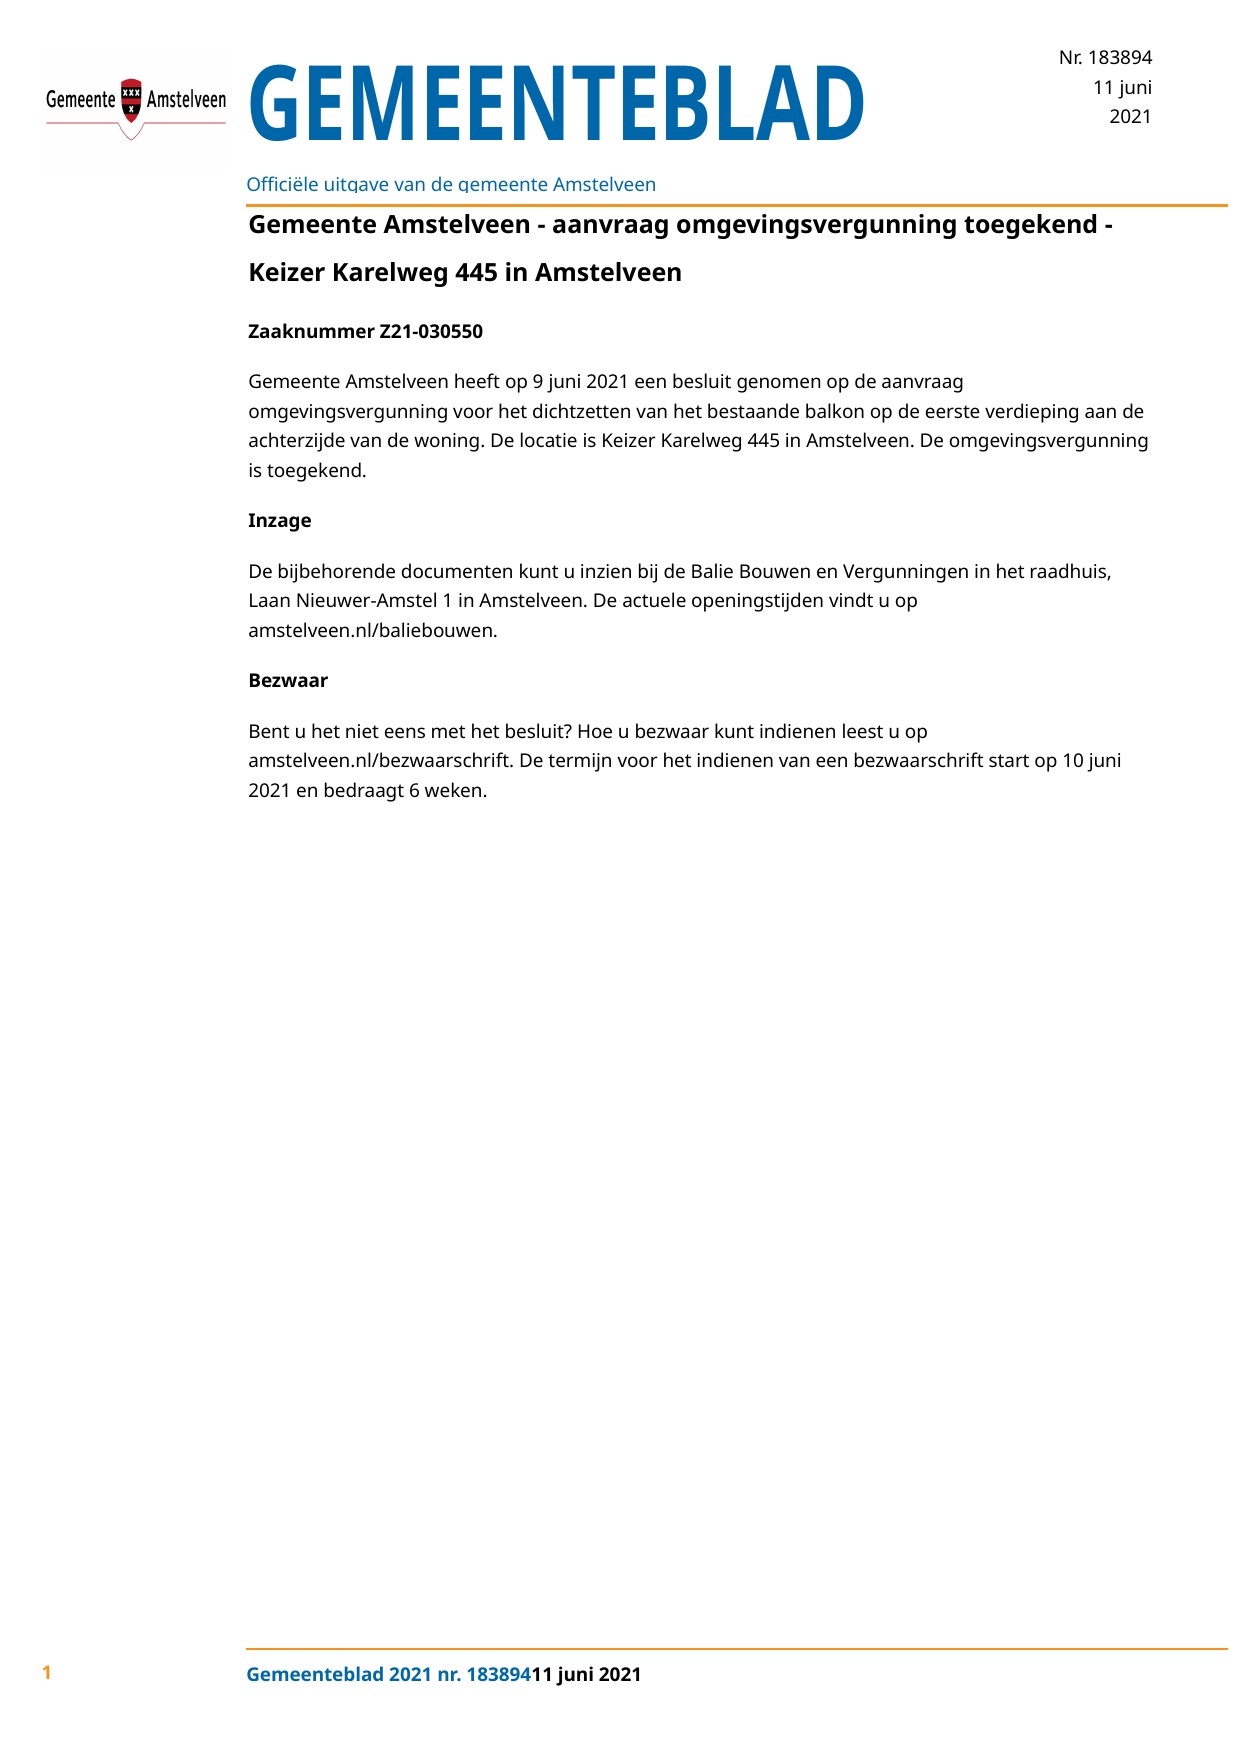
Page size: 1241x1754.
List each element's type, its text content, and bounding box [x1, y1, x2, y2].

text Gemeente Amstelveen heeft op 9 juni 2021 een besluit genomen op de aanvraag omgevingsvergunning voor het dichtzetten van het bestaande balkon op de eerste verdieping aan de achterzijde van de woning. De locatie is Keizer Karelweg 445 in Amstelveen. De omgevingsvergunning is toegekend. [248, 368, 1152, 483]
text Zaaknummer Z21-030550 [248, 318, 1152, 344]
text Gemeente Amstelveen - aanvraag omgevingsvergunning toegekend - Keizer Karelweg 445 in Amstelveen [248, 207, 1152, 288]
text De bijbehorende documenten kunt u inzien bij de Balie Bouwen en Vergunningen in het raadhuis, Laan Nieuwer-Amstel 1 in Amstelveen. De actuele openingstijden vindt u op amstelveen.nl/baliebouwen. [248, 558, 1152, 643]
picture [41, 47, 231, 172]
text Inzage [248, 507, 1152, 533]
text Bent u het niet eens met het besluit? Hoe u bezwaar kunt indienen leest u op amstelveen.nl/bezwaarschrift. De termijn voor het indienen van een bezwaarschrift start op 10 juni 2021 en bedraagt 6 weken. [248, 718, 1152, 803]
text Bezwaar [248, 667, 1152, 693]
